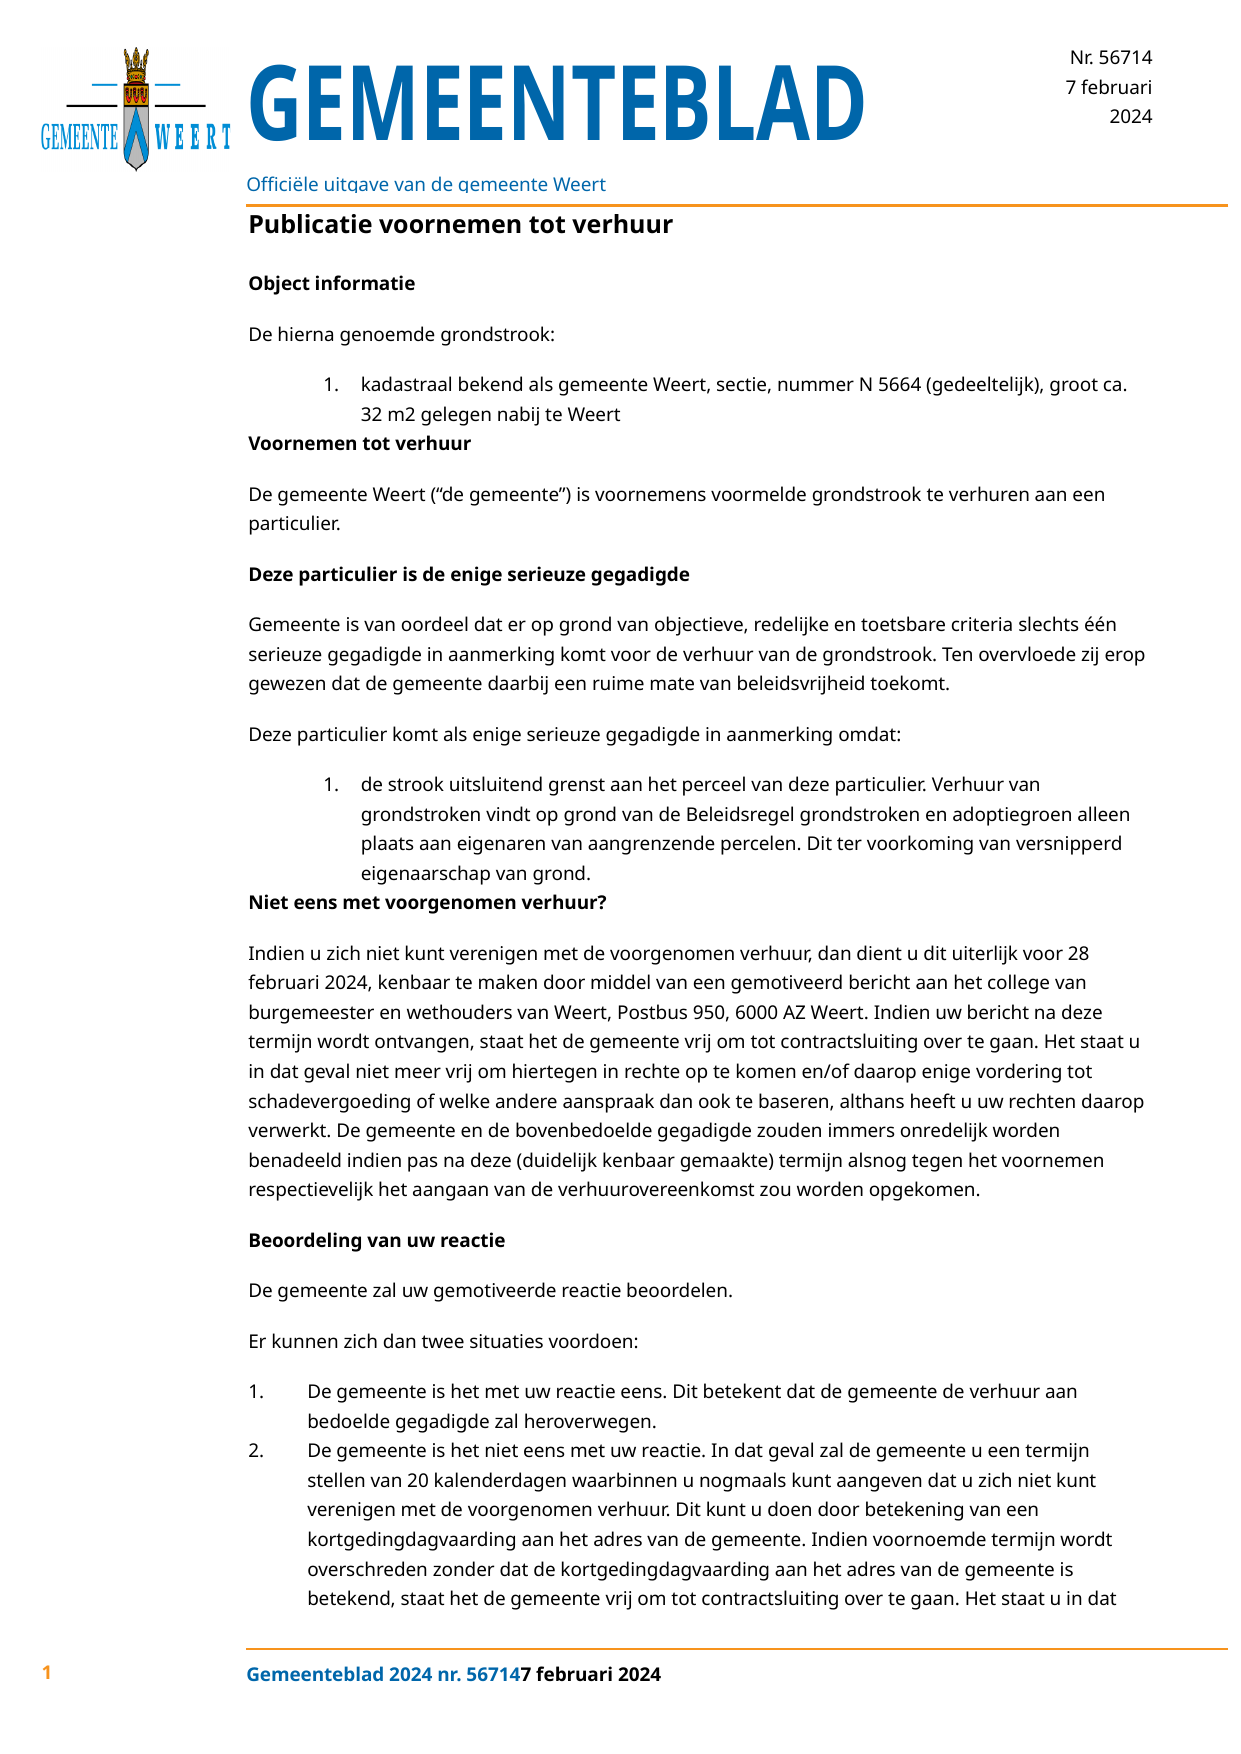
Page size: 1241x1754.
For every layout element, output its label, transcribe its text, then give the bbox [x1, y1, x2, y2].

list de strook uitsluitend grenst aan het perceel van deze particulier. Verhuur van grondstroken vindt op grond van de Beleidsregel grondstroken en adoptiegroen alleen plaats aan eigenaren van aangrenzende percelen. Dit ter voorkoming van versnipperd eigenaarschap van grond. [323, 771, 1152, 886]
picture [41, 47, 231, 172]
text Indien u zich niet kunt verenigen met de voorgenomen verhuur, dan dient u dit uiterlijk voor 28 februari 2024, kenbaar te maken door middel van een gemotiveerd bericht aan het college van burgemeester en wethouders van Weert, Postbus 950, 6000 AZ Weert. Indien uw bericht na deze termijn wordt ontvangen, staat het de gemeente vrij om tot contractsluiting over te gaan. Het staat u in dat geval niet meer vrij om hiertegen in rechte op te komen en/of daarop enige vordering tot schadevergoeding of welke andere aanspraak dan ook te baseren, althans heeft u uw rechten daarop verwerkt. De gemeente en de bovenbedoelde gegadigde zouden immers onredelijk worden benadeeld indien pas na deze (duidelijk kenbaar gemaakte) termijn alsnog tegen het voornemen respectievelijk het aangaan van de verhuurovereenkomst zou worden opgekomen. [248, 940, 1152, 1202]
text Publicatie voornemen tot verhuur [248, 207, 1152, 241]
text De gemeente Weert (“de gemeente”) is voornemens voormelde grondstrook te verhuren aan een particulier. [248, 481, 1152, 536]
text De gemeente zal uw gemotiveerde reactie beoordelen. [248, 1277, 1152, 1303]
list kadastraal bekend als gemeente Weert, sectie, nummer N 5664 (gedeeltelijk), groot ca. 32 m2 gelegen nabij te Weert [323, 371, 1152, 426]
text Voornemen tot verhuur [248, 430, 1152, 456]
text Niet eens met voorgenomen verhuur? [248, 889, 1152, 915]
text Beoordeling van uw reactie [248, 1227, 1152, 1253]
text Er kunnen zich dan twee situaties voordoen: [248, 1328, 1152, 1353]
text De hierna genoemde grondstrook: [248, 321, 1152, 346]
text Gemeente is van oordeel dat er op grond van objectieve, redelijke en toetsbare criteria slechts één serieuze gegadigde in aanmerking komt voor de verhuur van de grondstrook. Ten overvloede zij erop gewezen dat de gemeente daarbij een ruime mate van beleidsvrijheid toekomt. [248, 611, 1152, 696]
text Object informatie [248, 270, 1152, 296]
list De gemeente is het met uw reactie eens. Dit betekent dat de gemeente de verhuur aan bedoelde gegadigde zal heroverwegen. [248, 1378, 1152, 1433]
text Deze particulier is de enige serieuze gegadigde [248, 561, 1152, 586]
list De gemeente is het niet eens met uw reactie. In dat geval zal de gemeente u een termijn stellen van 20 kalenderdagen waarbinnen u nogmaals kunt aangeven dat u zich niet kunt verenigen met de voorgenomen verhuur. Dit kunt u doen door betekening van een kortgedingdagvaarding aan het adres van de gemeente. Indien voornoemde termijn wordt overschreden zonder dat de kortgedingdagvaarding aan het adres van de gemeente is betekend, staat het de gemeente vrij om tot contractsluiting over te gaan. Het staat u in dat [248, 1437, 1152, 1611]
text Deze particulier komt als enige serieuze gegadigde in aanmerking omdat: [248, 721, 1152, 746]
